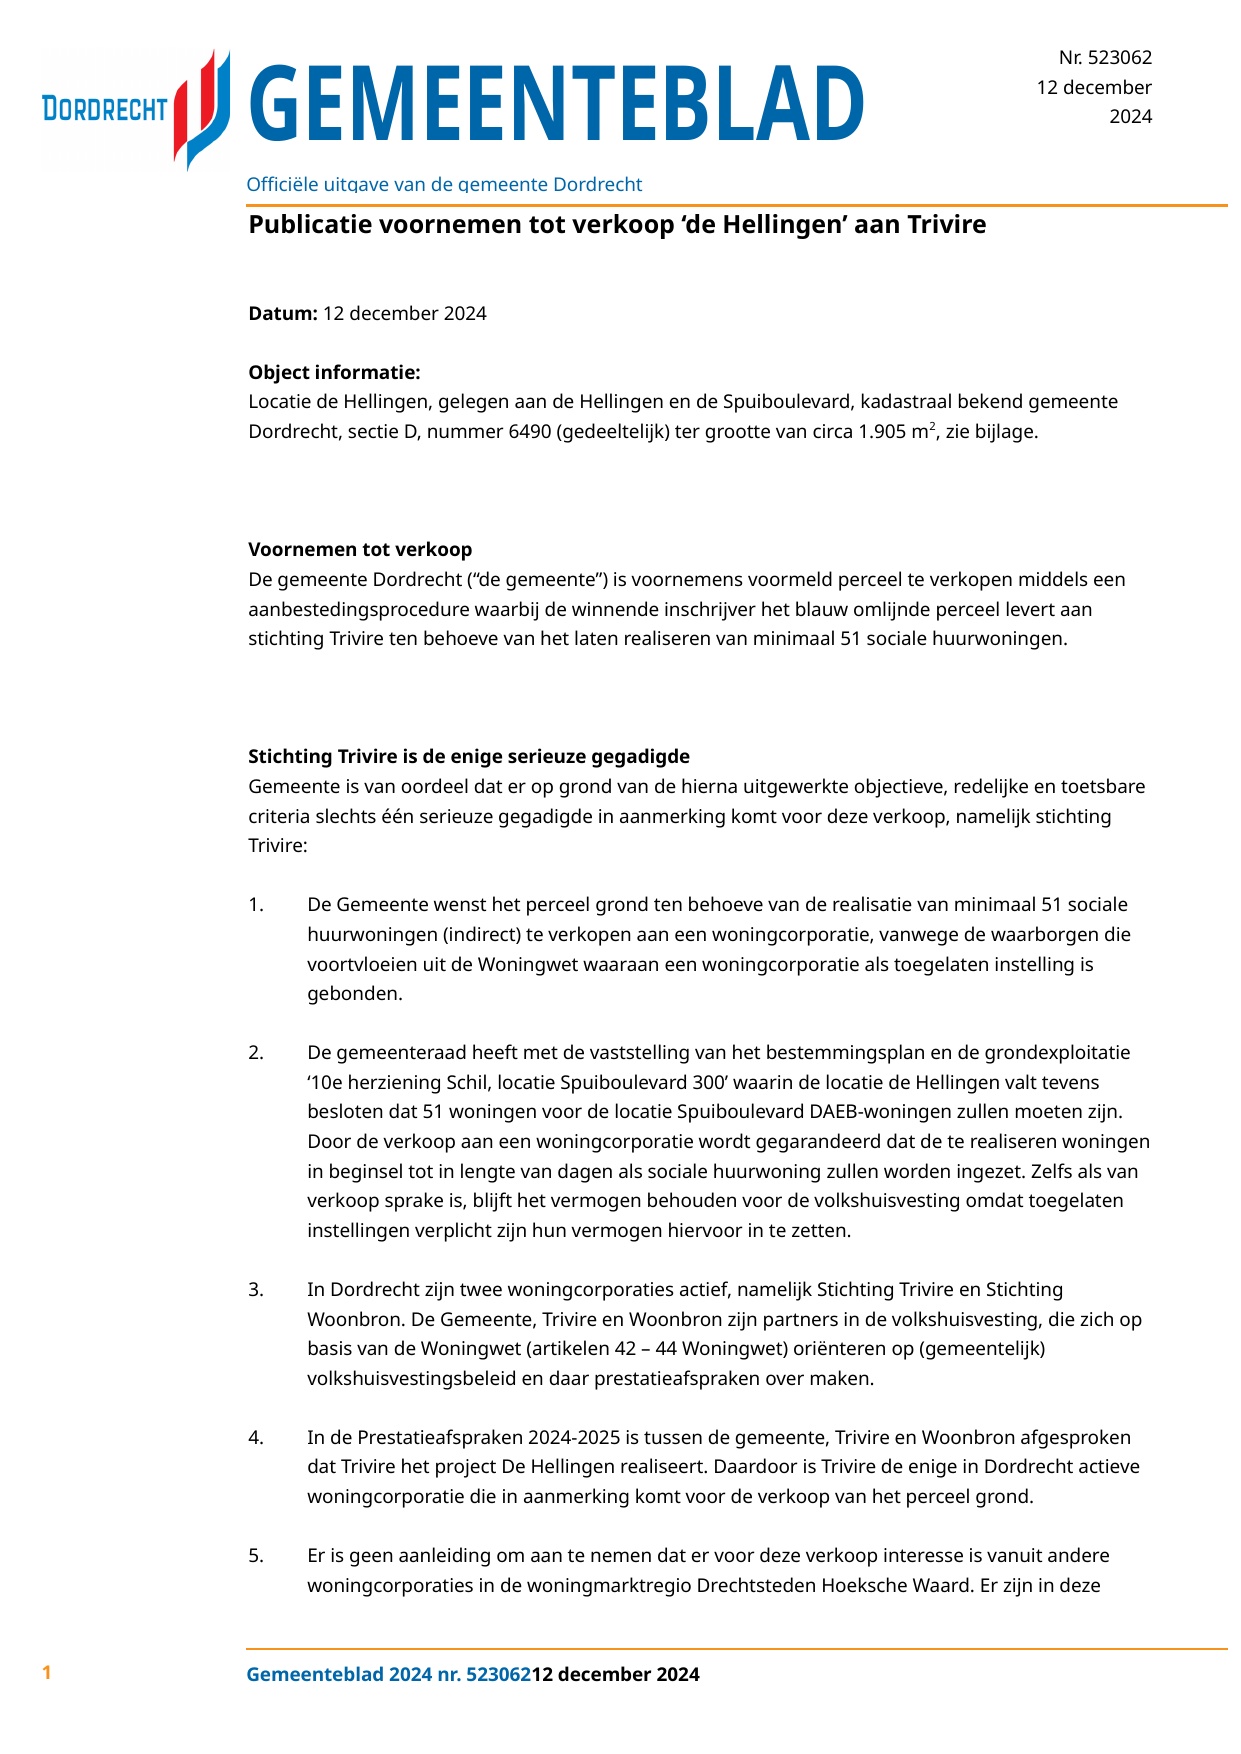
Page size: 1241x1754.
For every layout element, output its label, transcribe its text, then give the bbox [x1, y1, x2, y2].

list De gemeenteraad heeft met de vaststelling van het bestemmingsplan en de grondexploitatie ‘10e herziening Schil, locatie Spuiboulevard 300’ waarin de locatie de Hellingen valt tevens besloten dat 51 woningen voor de locatie Spuiboulevard DAEB-woningen zullen moeten zijn. Door de verkoop aan een woningcorporatie wordt gegarandeerd dat de te realiseren woningen in beginsel tot in lengte van dagen als sociale huurwoning zullen worden ingezet. Zelfs als van verkoop sprake is, blijft het vermogen behouden voor de volkshuisvesting omdat toegelaten instellingen verplicht zijn hun vermogen hiervoor in te zetten. [248, 1039, 1152, 1243]
text Datum: 12 december 2024 [248, 300, 1152, 326]
list In Dordrecht zijn twee woningcorporaties actief, namelijk Stichting Trivire en Stichting Woonbron. De Gemeente, Trivire en Woonbron zijn partners in de volkshuisvesting, die zich op basis van de Woningwet (artikelen 42 – 44 Woningwet) oriënteren op (gemeentelijk) volkshuisvestingsbeleid en daar prestatieafspraken over maken. [248, 1276, 1152, 1391]
list De Gemeente wenst het perceel grond ten behoeve van de realisatie van minimaal 51 sociale huurwoningen (indirect) te verkopen aan een woningcorporatie, vanwege de waarborgen die voortvloeien uit de Woningwet waaraan een woningcorporatie als toegelaten instelling is gebonden. [248, 892, 1152, 1006]
list In de Prestatieafspraken 2024-2025 is tussen de gemeente, Trivire en Woonbron afgesproken dat Trivire het project De Hellingen realiseert. Daardoor is Trivire de enige in Dordrecht actieve woningcorporatie die in aanmerking komt voor de verkoop van het perceel grond. [248, 1424, 1152, 1509]
picture [41, 47, 231, 172]
text De gemeente Dordrecht (“de gemeente”) is voornemens voormeld perceel te verkopen middels een aanbestedingsprocedure waarbij de winnende inschrijver het blauw omlijnde perceel levert aan stichting Trivire ten behoeve van het laten realiseren van minimaal 51 sociale huurwoningen. [248, 566, 1152, 651]
text Stichting Trivire is de enige serieuze gegadigde [248, 744, 1152, 769]
text Publicatie voornemen tot verkoop ‘de Hellingen’ aan Trivire [248, 207, 1152, 241]
text Gemeente is van oordeel dat er op grond van de hierna uitgewerkte objectieve, redelijke en toetsbare criteria slechts één serieuze gegadigde in aanmerking komt voor deze verkoop, namelijk stichting Trivire: [248, 773, 1152, 858]
text Object informatie: [248, 359, 1152, 385]
text Voornemen tot verkoop [248, 537, 1152, 562]
text Locatie de Hellingen, gelegen aan de Hellingen en de Spuiboulevard, kadastraal bekend gemeente Dordrecht, sectie D, nummer 6490 (gedeeltelijk) ter grootte van circa 1.905 m2, zie bijlage. [248, 389, 1152, 444]
list Er is geen aanleiding om aan te nemen dat er voor deze verkoop interesse is vanuit andere woningcorporaties in de woningmarktregio Drechtsteden Hoeksche Waard. Er zijn in deze [248, 1542, 1152, 1598]
